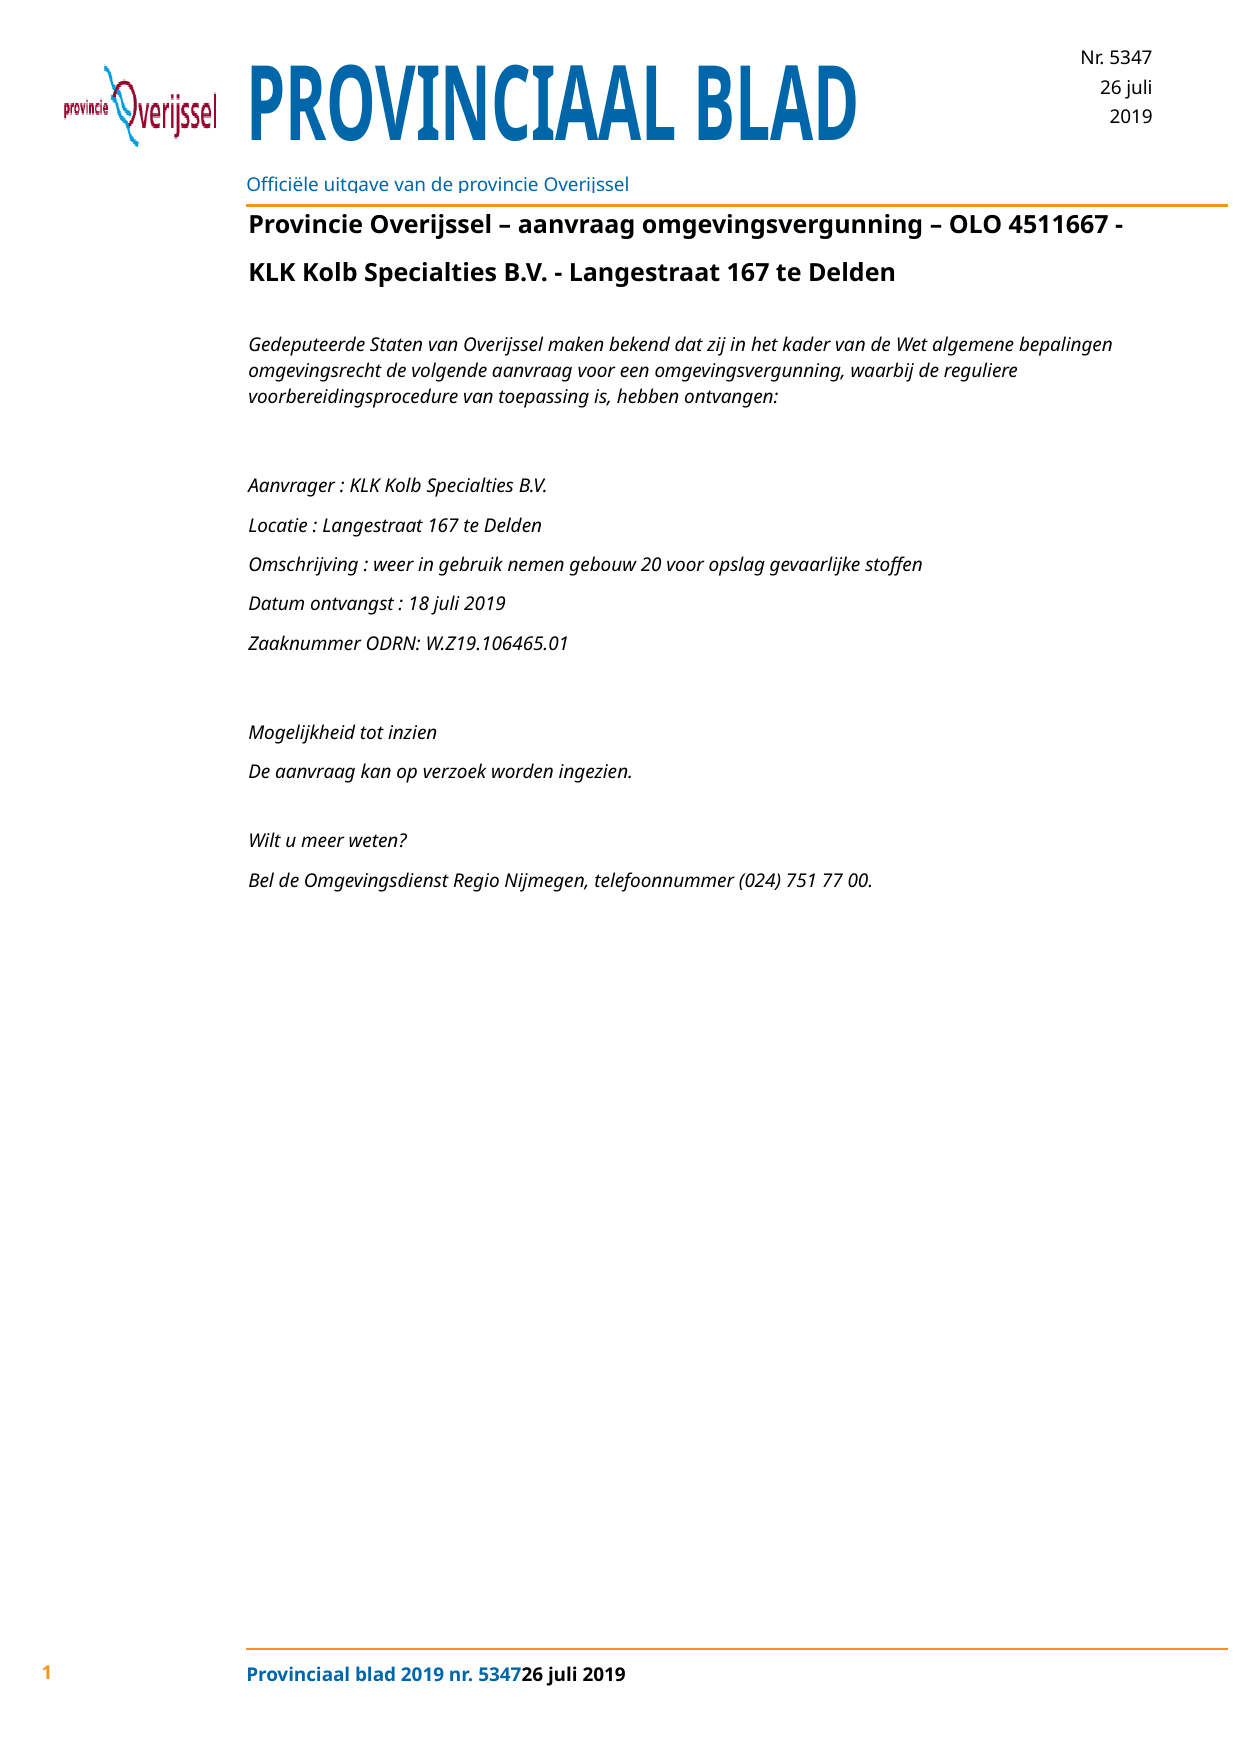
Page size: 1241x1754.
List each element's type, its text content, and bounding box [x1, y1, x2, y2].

text Aanvrager : KLK Kolb Specialties B.V. [248, 473, 1152, 498]
text Datum ontvangst : 18 juli 2019 [248, 590, 1152, 616]
text Provincie Overijssel – aanvraag omgevingsvergunning – OLO 4511667 - KLK Kolb Specialties B.V. - Langestraat 167 te Delden [248, 207, 1152, 288]
text De aanvraag kan op verzoek worden ingezien. [248, 759, 1152, 784]
text Mogelijkheid tot inzien [248, 719, 1152, 745]
text Zaaknummer ODRN: W.Z19.106465.01 [248, 630, 1152, 655]
text Omschrijving : weer in gebruik nemen gebouw 20 voor opslag gevaarlijke stoffen [248, 551, 1152, 577]
text Bel de Omgevingsdienst Regio Nijmegen, telefoonnummer (024) 751 77 00. [248, 867, 1152, 892]
text Wilt u meer weten? [248, 827, 1152, 853]
text Gedeputeerde Staten van Overijssel maken bekend dat zij in het kader van de Wet algemene bepalingen omgevingsrecht de volgende aanvraag voor een omgevingsvergunning, waarbij de reguliere voorbereidingsprocedure van toepassing is, hebben ontvangen: [248, 331, 1152, 409]
text Locatie : Langestraat 167 te Delden [248, 512, 1152, 538]
picture [41, 47, 231, 172]
